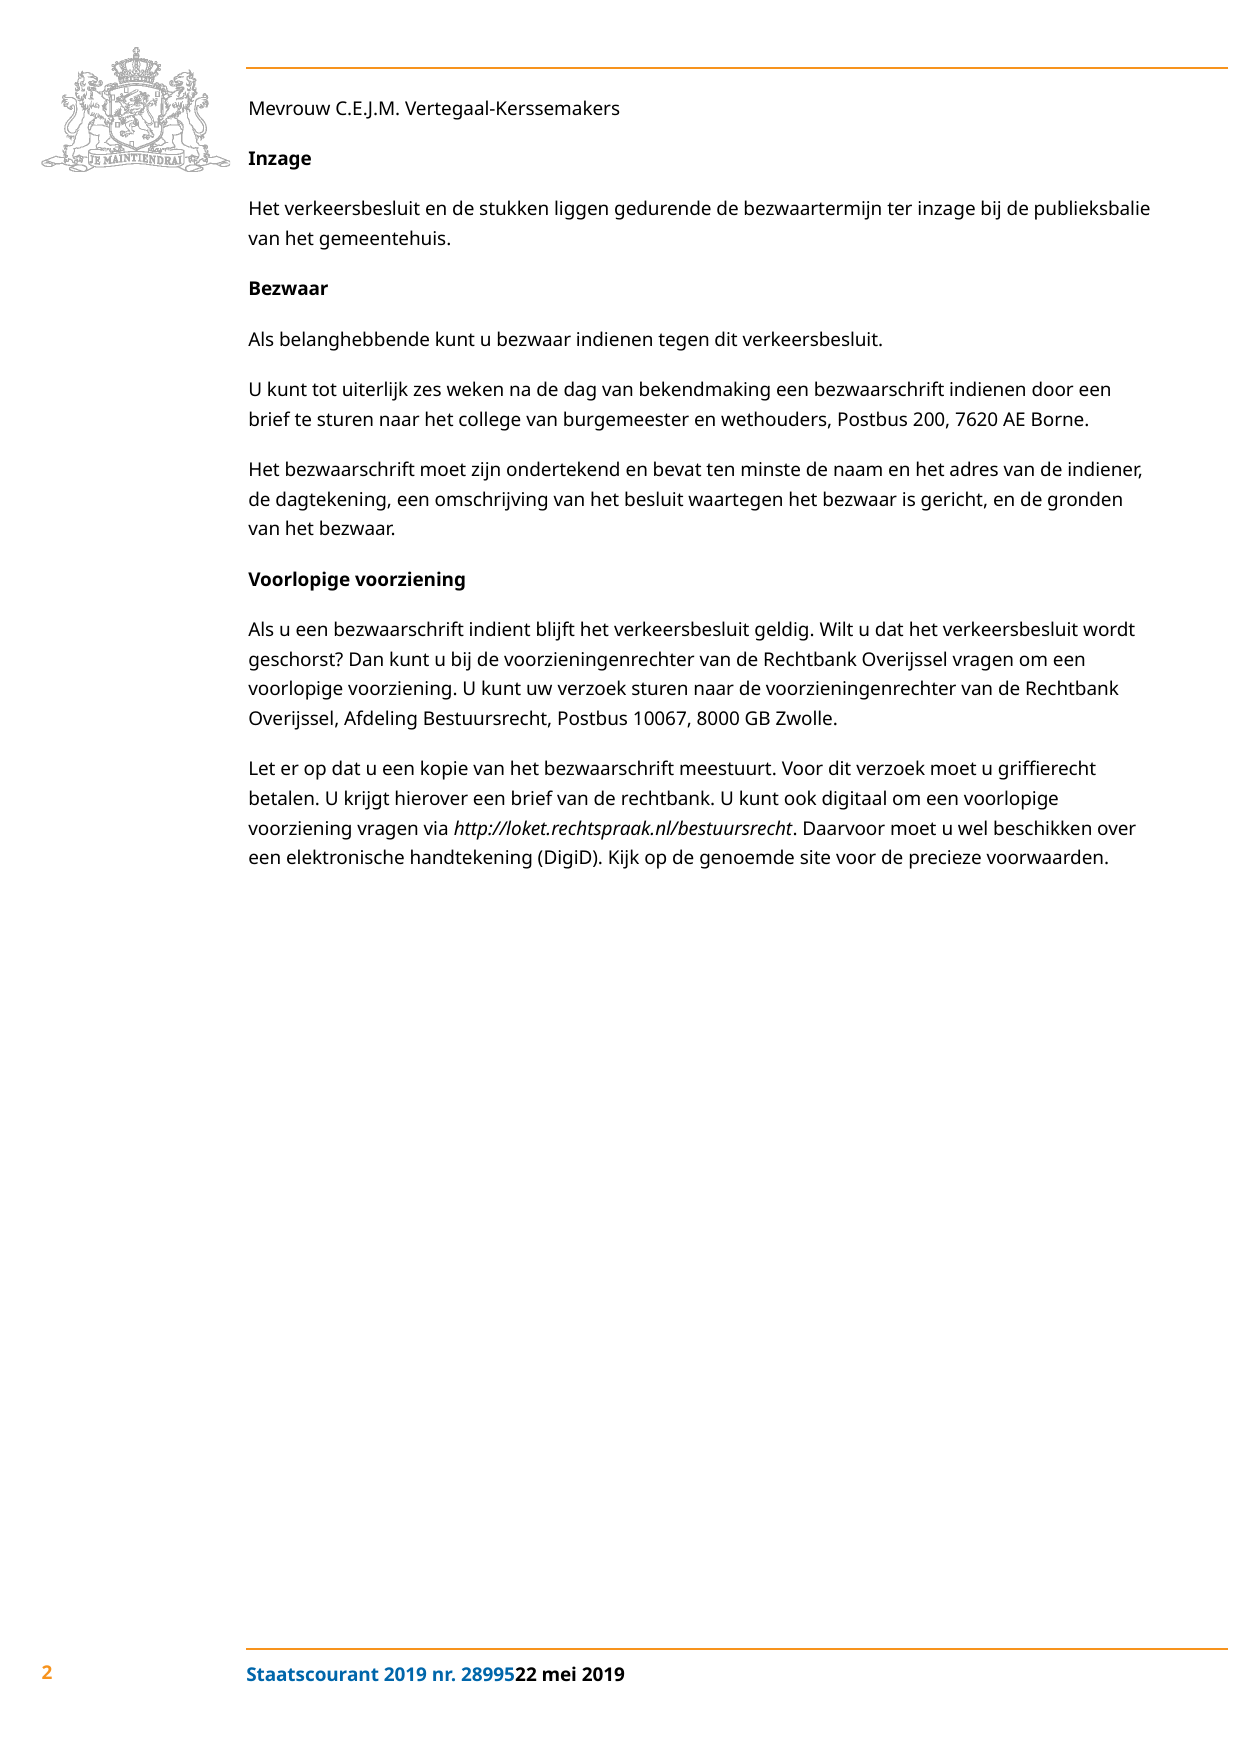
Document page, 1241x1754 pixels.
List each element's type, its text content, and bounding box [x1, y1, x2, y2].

text Het bezwaarschrift moet zijn ondertekend en bevat ten minste de naam en het adres van de indiener, de dagtekening, een omschrijving van het besluit waartegen het bezwaar is gericht, en de gronden van het bezwaar. [248, 456, 1152, 541]
text Bezwaar [248, 276, 1152, 301]
text Let er op dat u een kopie van het bezwaarschrift meestuurt. Voor dit verzoek moet u griffierecht betalen. U krijgt hierover een brief van de rechtbank. U kunt ook digitaal om een voorlopige voorziening vragen via http://loket.rechtspraak.nl/bestuursrecht. Daarvoor moet u wel beschikken over een elektronische handtekening (DigiD). Kijk op de genoemde site voor de precieze voorwaarden. [248, 756, 1152, 870]
text Mevrouw C.E.J.M. Vertegaal-Kerssemakers [248, 95, 1152, 121]
picture [41, 47, 231, 172]
text Het verkeersbesluit en de stukken liggen gedurende de bezwaartermijn ter inzage bij de publieksbalie van het gemeentehuis. [248, 196, 1152, 251]
text U kunt tot uiterlijk zes weken na de dag van bekendmaking een bezwaarschrift indienen door een brief te sturen naar het college van burgemeester en wethouders, Postbus 200, 7620 AE Borne. [248, 376, 1152, 432]
text Als u een bezwaarschrift indient blijft het verkeersbesluit geldig. Wilt u dat het verkeersbesluit wordt geschorst? Dan kunt u bij de voorzieningenrechter van de Rechtbank Overijssel vragen om een voorlopige voorziening. U kunt uw verzoek sturen naar de voorzieningenrechter van de Rechtbank Overijssel, Afdeling Bestuursrecht, Postbus 10067, 8000 GB Zwolle. [248, 616, 1152, 731]
text Voorlopige voorziening [248, 566, 1152, 592]
text Als belanghebbende kunt u bezwaar indienen tegen dit verkeersbesluit. [248, 326, 1152, 352]
text Inzage [248, 145, 1152, 171]
